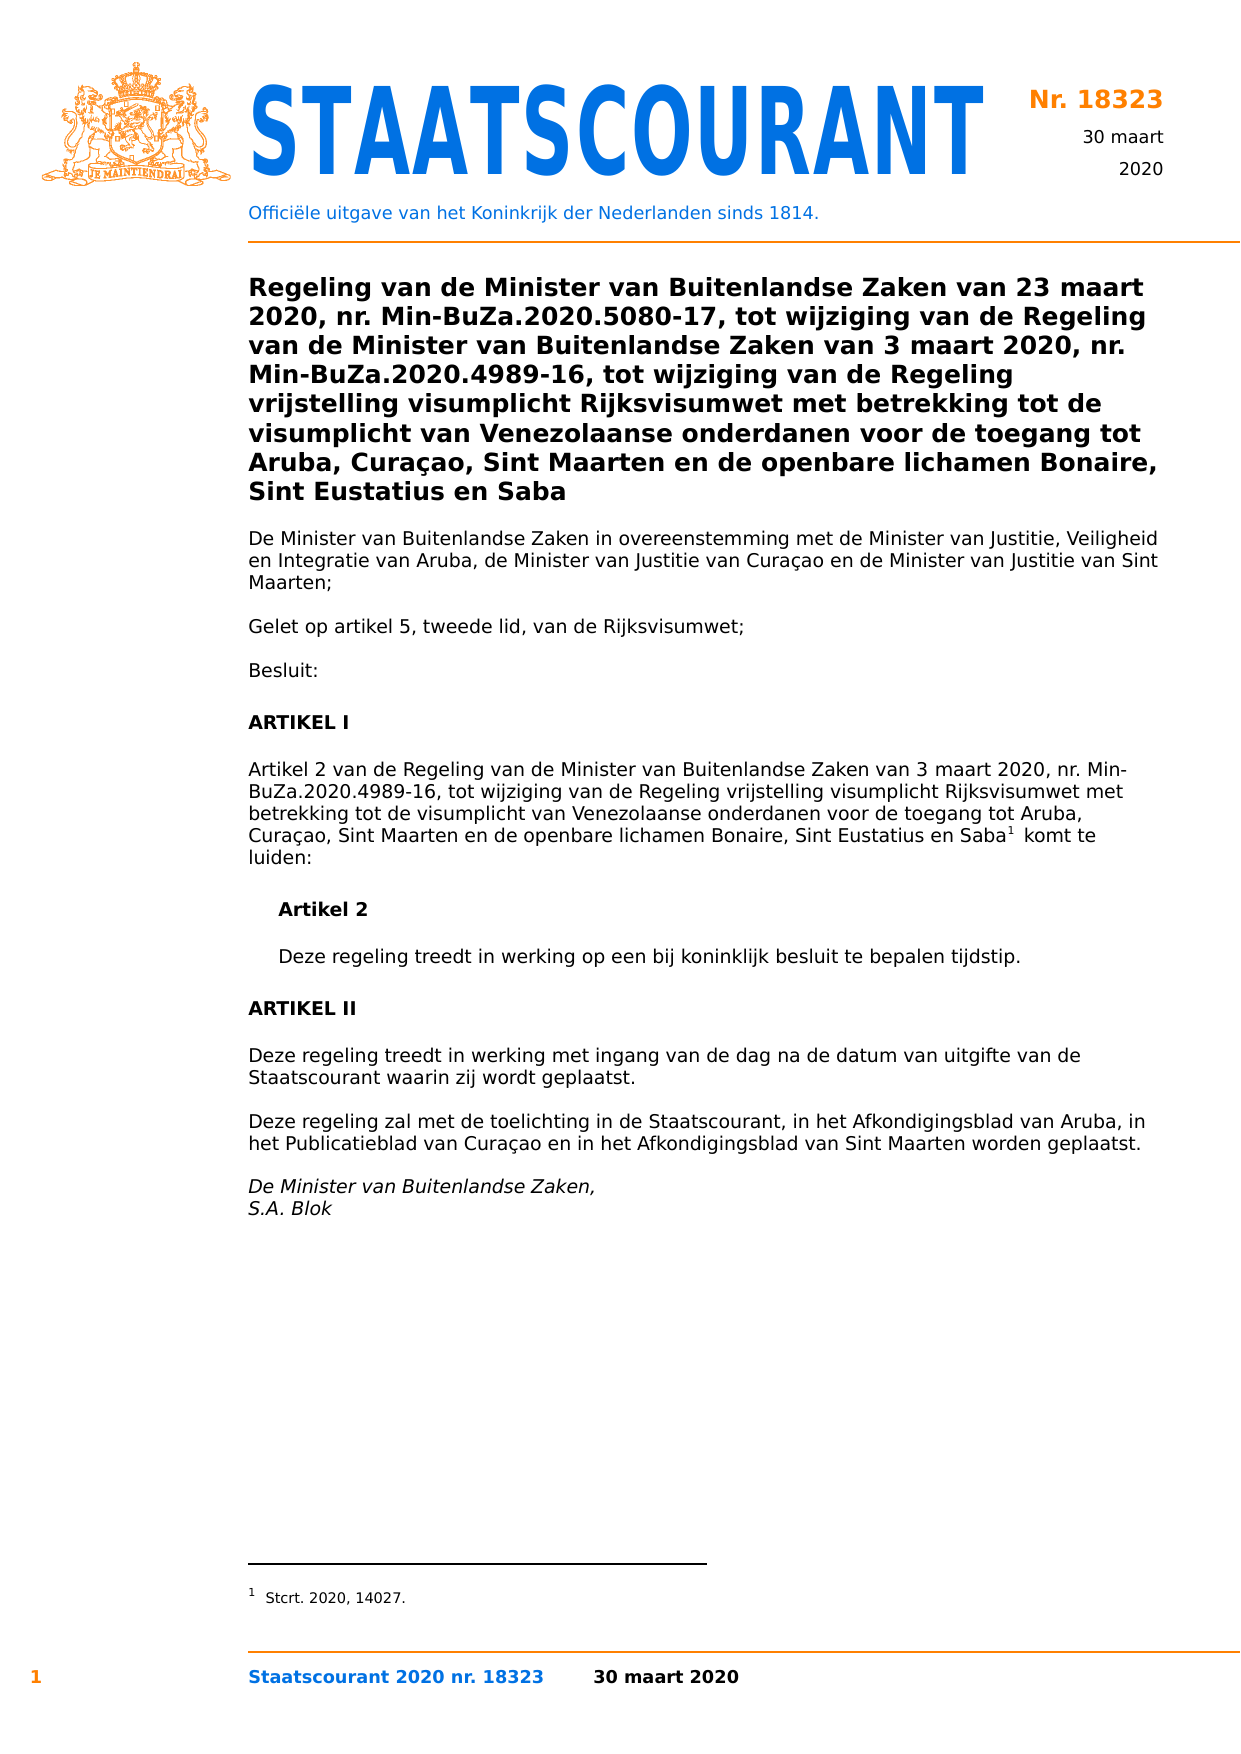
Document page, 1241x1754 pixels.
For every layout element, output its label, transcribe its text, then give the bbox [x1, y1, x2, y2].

text Artikel 2 van de Regeling van de Minister van Buitenlandse Zaken van 3 maart 2020, nr. Min-BuZa.2020.4989-16, tot wijziging van de Regeling vrijstelling visumplicht Rijksvisumwet met betrekking tot de visumplicht van Venezolaanse onderdanen voor de toegang tot Aruba, Curaçao, Sint Maarten en de openbare lichamen Bonaire, Sint Eustatius en Saba komt te luiden: [248, 759, 1163, 869]
text De Minister van Buitenlandse Zaken, S.A. Blok [248, 1176, 1163, 1220]
text Gelet op artikel 5, tweede lid, van de Rijksvisumwet; [248, 616, 1163, 638]
text Deze regeling zal met de toelichting in de Staatscourant, in het Afkondigingsblad van Aruba, in het Publicatieblad van Curaçao en in het Afkondigingsblad van Sint Maarten worden geplaatst. [248, 1111, 1163, 1154]
subtitle Regeling van de Minister van Buitenlandse Zaken van 23 maart 2020, nr. Min-BuZa.2020.5080-17, tot wijziging van de Regeling van de Minister van Buitenlandse Zaken van 3 maart 2020, nr. Min-BuZa.2020.4989-16, tot wijziging van de Regeling vrijstelling visumplicht Rijksvisumwet met betrekking tot de visumplicht van Venezolaanse onderdanen voor de toegang tot Aruba, Curaçao, Sint Maarten en de openbare lichamen Bonaire, Sint Eustatius en Saba [248, 273, 1163, 506]
picture [41, 62, 231, 186]
subtitle Artikel 2 [278, 899, 1163, 921]
table_header Nr. 18323 [998, 62, 1240, 121]
subtitle ARTIKEL II [248, 998, 1163, 1020]
table_cell 30 maart [998, 121, 1240, 153]
text De Minister van Buitenlandse Zaken in overeenstemming met de Minister van Justitie, Veiligheid en Integratie van Aruba, de Minister van Justitie van Curaçao en de Minister van Justitie van Sint Maarten; [248, 528, 1163, 594]
table_cell Officiële uitgave van het Koninkrijk der Nederlanden sinds 1814. [248, 203, 1240, 241]
text Deze regeling treedt in werking op een bij koninklijk besluit te bepalen tijdstip. [278, 946, 1163, 968]
table_cell 2020 [998, 153, 1240, 203]
text Besluit: [248, 660, 1163, 682]
table_header STAATSCOURANT [248, 62, 998, 203]
subtitle ARTIKEL I [248, 712, 1163, 734]
table_header [25, 62, 248, 241]
text Stcrt. 2020, 14027. [248, 1586, 1163, 1608]
text Deze regeling treedt in werking met ingang van de dag na de datum van uitgifte van de Staatscourant waarin zij wordt geplaatst. [248, 1045, 1163, 1089]
